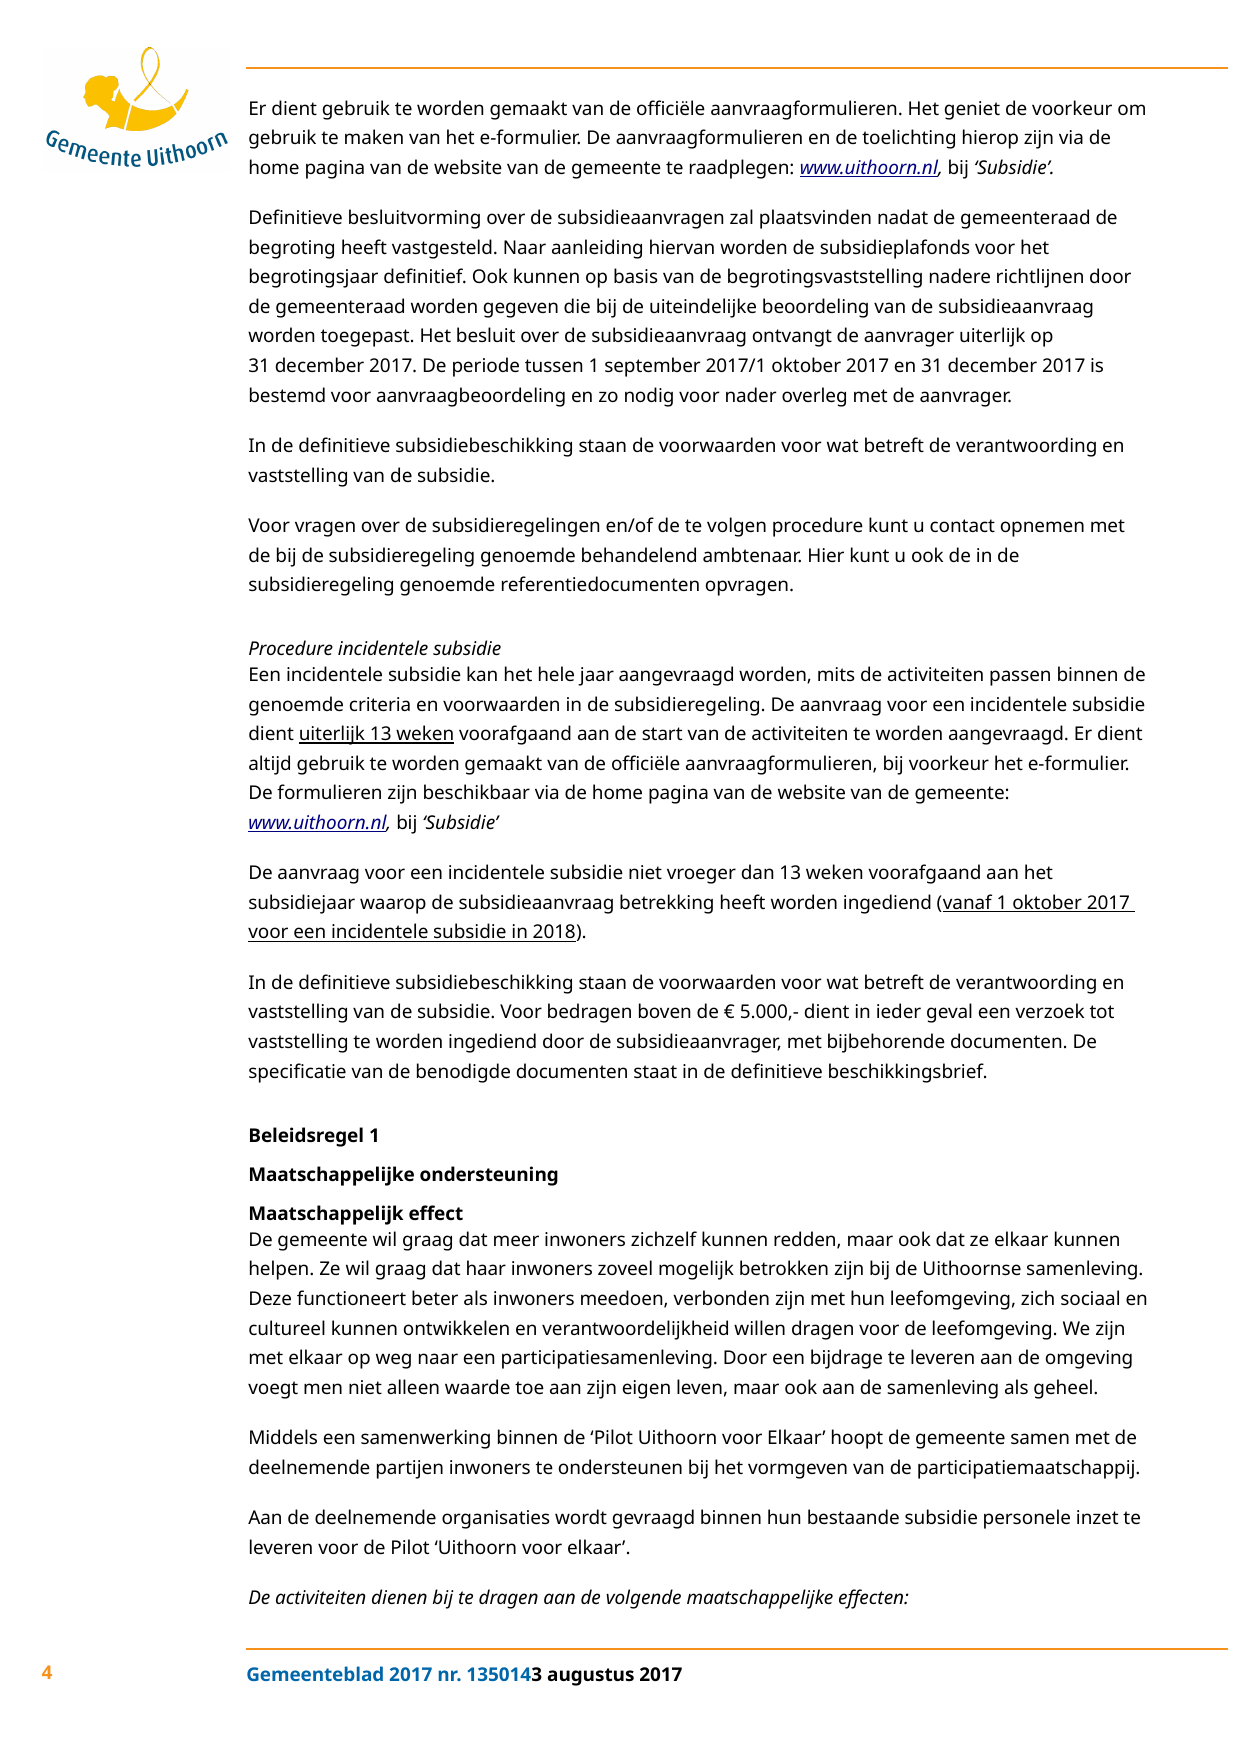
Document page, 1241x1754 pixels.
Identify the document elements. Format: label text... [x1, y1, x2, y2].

text In de definitieve subsidiebeschikking staan de voorwaarden voor wat betreft de verantwoording en vaststelling van de subsidie. [248, 432, 1152, 488]
text De aanvraag voor een incidentele subsidie niet vroeger dan 13 weken voorafgaand aan het subsidiejaar waarop de subsidieaanvraag betrekking heeft worden ingediend (vanaf 1 oktober 2017 voor een incidentele subsidie in 2018). [248, 859, 1152, 944]
text Procedure incidentele subsidie [248, 635, 1152, 661]
text Definitieve besluitvorming over de subsidieaanvragen zal plaatsvinden nadat de gemeenteraad de begroting heeft vastgesteld. Naar aanleiding hiervan worden de subsidieplafonds voor het begrotingsjaar definitief. Ook kunnen op basis van de begrotingsvaststelling nadere richtlijnen door de gemeenteraad worden gegeven die bij de uiteindelijke beoordeling van de subsidieaanvraag worden toegepast. Het besluit over de subsidieaanvraag ontvangt de aanvrager uiterlijk op 31 december 2017. De periode tussen 1 september 2017/1 oktober 2017 en 31 december 2017 is bestemd voor aanvraagbeoordeling en zo nodig voor nader overleg met de aanvrager. [248, 204, 1152, 408]
text Aan de deelnemende organisaties wordt gevraagd binnen hun bestaande subsidie personele inzet te leveren voor de Pilot ‘Uithoorn voor elkaar’. [248, 1504, 1152, 1560]
text Maatschappelijke ondersteuning [248, 1161, 1152, 1187]
text Maatschappelijk effect [248, 1200, 1152, 1226]
text Middels een samenwerking binnen de ‘Pilot Uithoorn voor Elkaar’ hoopt de gemeente samen met de deelnemende partijen inwoners te ondersteunen bij het vormgeven van de participatiemaatschappij. [248, 1424, 1152, 1480]
text Een incidentele subsidie kan het hele jaar aangevraagd worden, mits de activiteiten passen binnen de genoemde criteria en voorwaarden in de subsidieregeling. De aanvraag voor een incidentele subsidie dient uiterlijk 13 weken voorafgaand aan de start van de activiteiten te worden aangevraagd. Er dient altijd gebruik te worden gemaakt van de officiële aanvraagformulieren, bij voorkeur het e-formulier. De formulieren zijn beschikbaar via de home pagina van de website van de gemeente: www.uithoorn.nl, bij ‘Subsidie’ [248, 661, 1152, 835]
text Er dient gebruik te worden gemaakt van de officiële aanvraagformulieren. Het geniet de voorkeur om gebruik te maken van het e-formulier. De aanvraagformulieren en de toelichting hierop zijn via de home pagina van de website van de gemeente te raadplegen: www.uithoorn.nl, bij ‘Subsidie’. [248, 95, 1152, 180]
text Voor vragen over de subsidieregelingen en/of de te volgen procedure kunt u contact opnemen met de bij de subsidieregeling genoemde behandelend ambtenaar. Hier kunt u ook de in de subsidieregeling genoemde referentiedocumenten opvragen. [248, 512, 1152, 597]
text Beleidsregel 1 [248, 1122, 1152, 1147]
picture [41, 47, 231, 172]
text De activiteiten dienen bij te dragen aan de volgende maatschappelijke effecten: [248, 1584, 1152, 1610]
text De gemeente wil graag dat meer inwoners zichzelf kunnen redden, maar ook dat ze elkaar kunnen helpen. Ze wil graag dat haar inwoners zoveel mogelijk betrokken zijn bij de Uithoornse samenleving. Deze functioneert beter als inwoners meedoen, verbonden zijn met hun leefomgeving, zich sociaal en cultureel kunnen ontwikkelen en verantwoordelijkheid willen dragen voor de leefomgeving. We zijn met elkaar op weg naar een participatiesamenleving. Door een bijdrage te leveren aan de omgeving voegt men niet alleen waarde toe aan zijn eigen leven, maar ook aan de samenleving als geheel. [248, 1226, 1152, 1400]
text In de definitieve subsidiebeschikking staan de voorwaarden voor wat betreft de verantwoording en vaststelling van de subsidie. Voor bedragen boven de € 5.000,- dient in ieder geval een verzoek tot vaststelling te worden ingediend door de subsidieaanvrager, met bijbehorende documenten. De specificatie van de benodigde documenten staat in de definitieve beschikkingsbrief. [248, 969, 1152, 1083]
